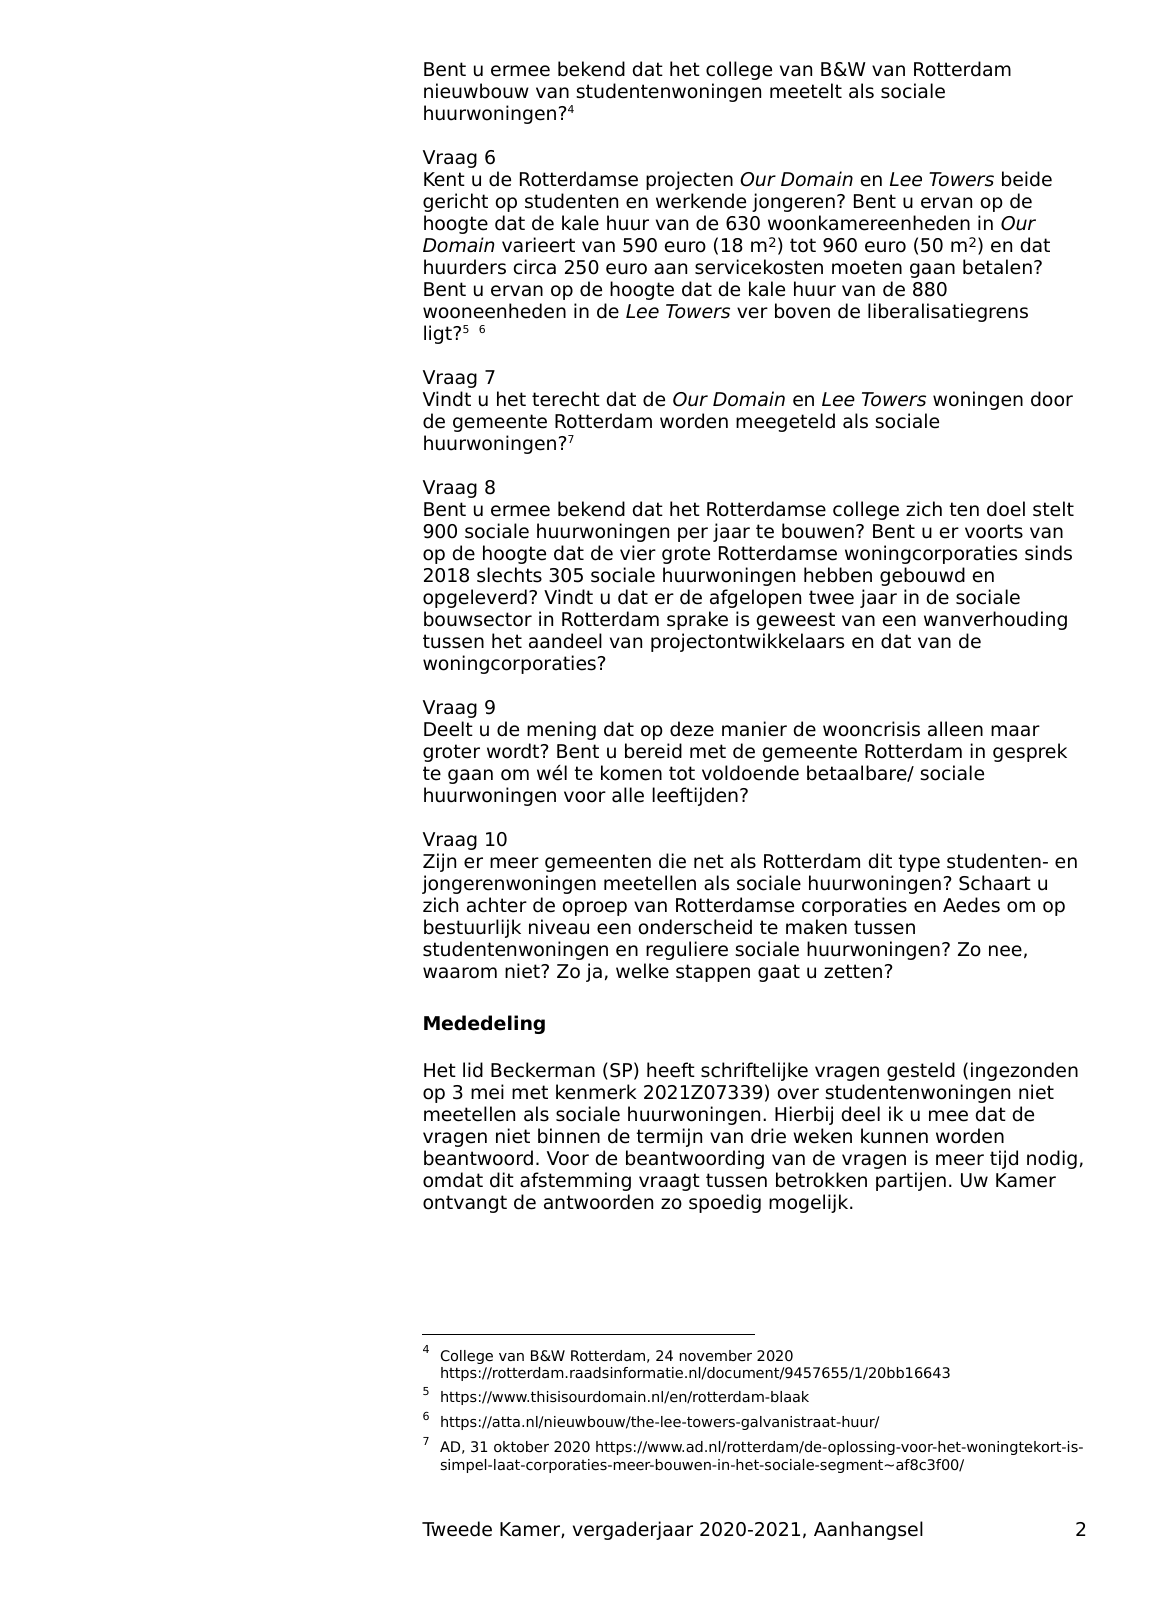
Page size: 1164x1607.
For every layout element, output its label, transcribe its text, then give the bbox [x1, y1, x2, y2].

text College van B&W Rotterdam, 24 november 2020 https://rotterdam.raadsinformatie.nl/document/9457655/1/20bb16643 [422, 1343, 1087, 1382]
text Bent u ermee bekend dat het Rotterdamse college zich ten doel stelt 900 sociale huurwoningen per jaar te bouwen? Bent u er voorts van op de hoogte dat de vier grote Rotterdamse woningcorporaties sinds 2018 slechts 305 sociale huurwoningen hebben gebouwd en opgeleverd? Vindt u dat er de afgelopen twee jaar in de sociale bouwsector in Rotterdam sprake is geweest van een wanverhouding tussen het aandeel van projectontwikkelaars en dat van de woningcorporaties? [422, 499, 1087, 675]
text Het lid Beckerman (SP) heeft schriftelijke vragen gesteld (ingezonden op 3 mei met kenmerk 2021Z07339) over studentenwoningen niet meetellen als sociale huurwoningen. Hierbij deel ik u mee dat de vragen niet binnen de termijn van drie weken kunnen worden beantwoord. Voor de beantwoording van de vragen is meer tijd nodig, omdat dit afstemming vraagt tussen betrokken partijen. Uw Kamer ontvangt de antwoorden zo spoedig mogelijk. [422, 1060, 1087, 1214]
text Vraag 7 [422, 367, 1087, 389]
text https://atta.nl/nieuwbouw/the-lee-towers-galvanistraat-huur/ [422, 1410, 1087, 1432]
text Vraag 10 [422, 829, 1087, 851]
text AD, 31 oktober 2020 https://www.ad.nl/rotterdam/de-oplossing-voor-het-woningtekort-is-simpel-laat-corporaties-meer-bouwen-in-het-sociale-segment~af8c3f00/ [422, 1435, 1087, 1474]
text Deelt u de mening dat op deze manier de wooncrisis alleen maar groter wordt? Bent u bereid met de gemeente Rotterdam in gesprek te gaan om wél te komen tot voldoende betaalbare/ sociale huurwoningen voor alle leeftijden? [422, 719, 1087, 807]
text Vraag 9 [422, 697, 1087, 719]
text https://www.thisisourdomain.nl/en/rotterdam-blaak [422, 1385, 1087, 1407]
text Kent u de Rotterdamse projecten Our Domain en Lee Towers beide gericht op studenten en werkende jongeren? Bent u ervan op de hoogte dat de kale huur van de 630 woonkamereenheden in Our Domain varieert van 590 euro (18 m2) tot 960 euro (50 m2) en dat huurders circa 250 euro aan servicekosten moeten gaan betalen? Bent u ervan op de hoogte dat de kale huur van de 880 wooneenheden in de Lee Towers ver boven de liberalisatiegrens ligt? [422, 169, 1087, 345]
subtitle Mededeling [422, 1013, 1087, 1035]
text Zijn er meer gemeenten die net als Rotterdam dit type studenten- en jongerenwoningen meetellen als sociale huurwoningen? Schaart u zich achter de oproep van Rotterdamse corporaties en Aedes om op bestuurlijk niveau een onderscheid te maken tussen studentenwoningen en reguliere sociale huurwoningen? Zo nee, waarom niet? Zo ja, welke stappen gaat u zetten? [422, 851, 1087, 983]
text Vraag 8 [422, 477, 1087, 499]
text Bent u ermee bekend dat het college van B&W van Rotterdam nieuwbouw van studentenwoningen meetelt als sociale huurwoningen? [422, 59, 1087, 125]
text Vindt u het terecht dat de Our Domain en Lee Towers woningen door de gemeente Rotterdam worden meegeteld als sociale huurwoningen? [422, 389, 1087, 455]
text Vraag 6 [422, 147, 1087, 169]
